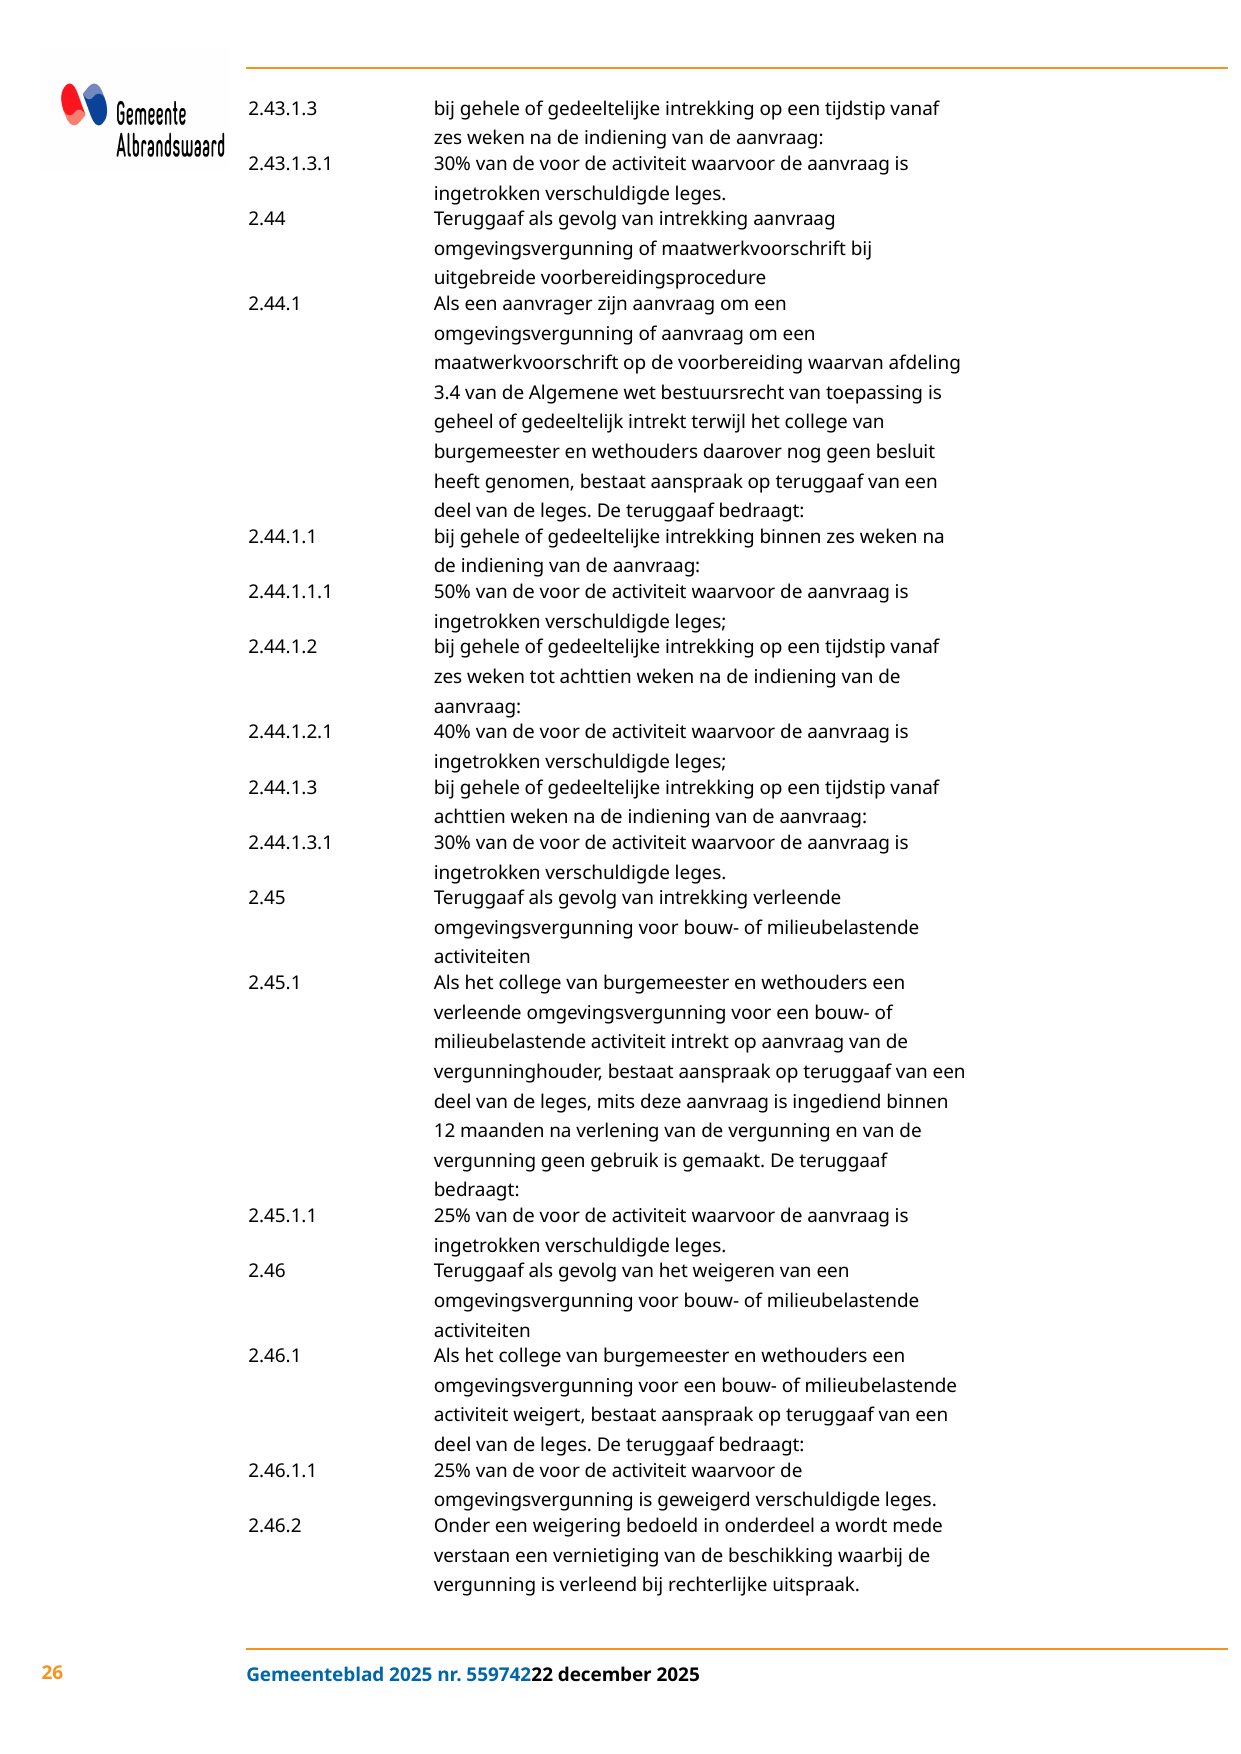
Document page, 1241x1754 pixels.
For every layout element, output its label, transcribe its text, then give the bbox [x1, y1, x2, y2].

table_cell 2.46 [248, 1258, 433, 1342]
table_cell [966, 719, 1152, 774]
table_cell 2.43.1.3.1 [248, 150, 433, 205]
table_cell [966, 774, 1152, 829]
table_cell 2.44.1.3.1 [248, 829, 433, 884]
table_cell [966, 523, 1152, 578]
table_cell 50% van de voor de activiteit waarvoor de aanvraag is ingetrokken verschuldigde leges; [434, 579, 966, 634]
table_cell 2.44.1.3 [248, 774, 433, 829]
table_cell Teruggaaf als gevolg van het weigeren van een omgevingsvergunning voor bouw- of milieubelastende activiteiten [434, 1258, 966, 1342]
table_cell 25% van de voor de activiteit waarvoor de aanvraag is ingetrokken verschuldigde leges. [434, 1202, 966, 1258]
table_cell [966, 1258, 1152, 1342]
table_cell bij gehele of gedeeltelijke intrekking binnen zes weken na de indiening van de aanvraag: [434, 523, 966, 578]
table_cell Onder een weigering bedoeld in onderdeel a wordt mede verstaan een vernietiging van de beschikking waarbij de vergunning is verleend bij rechterlijke uitspraak. [434, 1512, 966, 1597]
table_cell 40% van de voor de activiteit waarvoor de aanvraag is ingetrokken verschuldigde leges; [434, 719, 966, 774]
table_cell 30% van de voor de activiteit waarvoor de aanvraag is ingetrokken verschuldigde leges. [434, 829, 966, 884]
table_cell [966, 150, 1152, 205]
table_cell [966, 1343, 1152, 1457]
table_cell 2.44.1.2 [248, 634, 433, 719]
table_cell 2.44.1.1 [248, 523, 433, 578]
table_cell 30% van de voor de activiteit waarvoor de aanvraag is ingetrokken verschuldigde leges. [434, 150, 966, 205]
table_cell 2.44.1 [248, 290, 433, 523]
table_cell [966, 290, 1152, 523]
table_cell Teruggaaf als gevolg van intrekking aanvraag omgevingsvergunning of maatwerkvoorschrift bij uitgebreide voorbereidingsprocedure [434, 205, 966, 290]
table_cell [966, 95, 1152, 150]
table_cell 2.46.1.1 [248, 1457, 433, 1512]
table_cell Als het college van burgemeester en wethouders een verleende omgevingsvergunning voor een bouw- of milieubelastende activiteit intrekt op aanvraag van de vergunninghouder, bestaat aanspraak op teruggaaf van een deel van de leges, mits deze aanvraag is ingediend binnen 12 maanden na verlening van de vergunning en van de vergunning geen gebruik is gemaakt. De teruggaaf bedraagt: [434, 970, 966, 1202]
table_cell [966, 885, 1152, 969]
table_cell 2.46.1 [248, 1343, 433, 1457]
table_cell [966, 1512, 1152, 1597]
table_cell 2.45.1 [248, 970, 433, 1202]
table_cell 2.45 [248, 885, 433, 969]
table_cell Als een aanvrager zijn aanvraag om een omgevingsvergunning of aanvraag om een maatwerkvoorschrift op de voorbereiding waarvan afdeling 3.4 van de Algemene wet bestuursrecht van toepassing is geheel of gedeeltelijk intrekt terwijl het college van burgemeester en wethouders daarover nog geen besluit heeft genomen, bestaat aanspraak op teruggaaf van een deel van de leges. De teruggaaf bedraagt: [434, 290, 966, 523]
picture [41, 47, 231, 172]
table_cell 2.45.1.1 [248, 1202, 433, 1258]
table_cell 2.43.1.3 [248, 95, 433, 150]
table_cell bij gehele of gedeeltelijke intrekking op een tijdstip vanaf achttien weken na de indiening van de aanvraag: [434, 774, 966, 829]
table_cell Als het college van burgemeester en wethouders een omgevingsvergunning voor een bouw- of milieubelastende activiteit weigert, bestaat aanspraak op teruggaaf van een deel van de leges. De teruggaaf bedraagt: [434, 1343, 966, 1457]
table_cell [966, 579, 1152, 634]
table_cell bij gehele of gedeeltelijke intrekking op een tijdstip vanaf zes weken na de indiening van de aanvraag: [434, 95, 966, 150]
table_cell [966, 829, 1152, 884]
table_cell [966, 634, 1152, 719]
table_cell 25% van de voor de activiteit waarvoor de omgevingsvergunning is geweigerd verschuldigde leges. [434, 1457, 966, 1512]
table_cell [966, 205, 1152, 290]
table_cell Teruggaaf als gevolg van intrekking verleende omgevingsvergunning voor bouw- of milieubelastende activiteiten [434, 885, 966, 969]
table_cell bij gehele of gedeeltelijke intrekking op een tijdstip vanaf zes weken tot achttien weken na de indiening van de aanvraag: [434, 634, 966, 719]
table_cell 2.44 [248, 205, 433, 290]
table_cell 2.44.1.2.1 [248, 719, 433, 774]
table_cell [966, 1457, 1152, 1512]
table_cell 2.44.1.1.1 [248, 579, 433, 634]
table_cell [966, 1202, 1152, 1258]
table_cell 2.46.2 [248, 1512, 433, 1597]
table_cell [966, 970, 1152, 1202]
